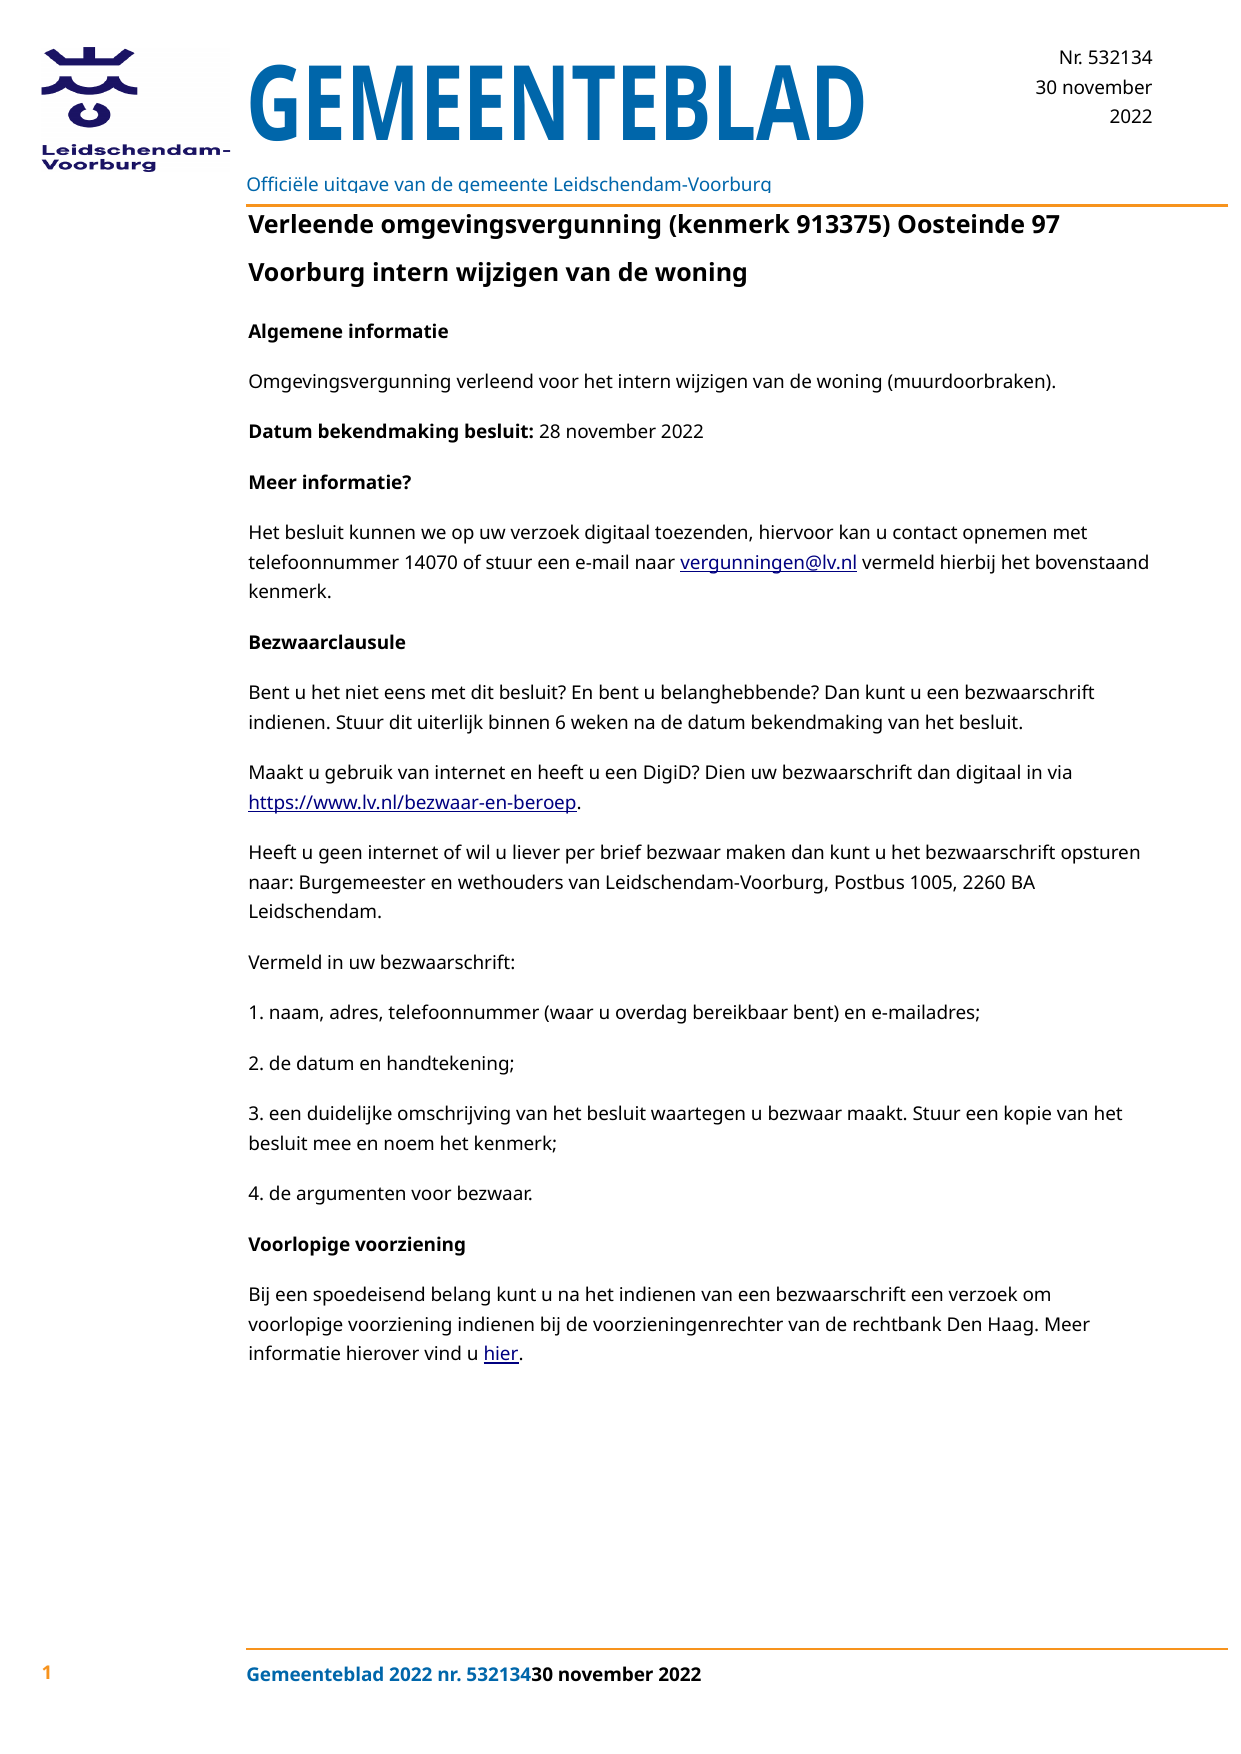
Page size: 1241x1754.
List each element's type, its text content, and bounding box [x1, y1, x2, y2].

text Meer informatie? [248, 469, 1152, 495]
text Maakt u gebruik van internet en heeft u een DigiD? Dien uw bezwaarschrift dan digitaal in via https://www.lv.nl/bezwaar-en-beroep. [248, 759, 1152, 815]
text Algemene informatie [248, 318, 1152, 344]
text Verleende omgevingsvergunning (kenmerk 913375) Oosteinde 97 Voorburg intern wijzigen van de woning [248, 207, 1152, 288]
text Vermeld in uw bezwaarschrift: [248, 949, 1152, 975]
text Heeft u geen internet of wil u liever per brief bezwaar maken dan kunt u het bezwaarschrift opsturen naar: Burgemeester en wethouders van Leidschendam-Voorburg, Postbus 1005, 2260 BA Leidschendam. [248, 839, 1152, 924]
text Voorlopige voorziening [248, 1231, 1152, 1257]
text Het besluit kunnen we op uw verzoek digitaal toezenden, hiervoor kan u contact opnemen met telefoonnummer 14070 of stuur een e-mail naar vergunningen@lv.nl vermeld hierbij het bovenstaand kenmerk. [248, 519, 1152, 604]
text Datum bekendmaking besluit: 28 november 2022 [248, 419, 1152, 444]
text 3. een duidelijke omschrijving van het besluit waartegen u bezwaar maakt. Stuur een kopie van het besluit mee en noem het kenmerk; [248, 1100, 1152, 1156]
picture [41, 47, 231, 172]
text Omgevingsvergunning verleend voor het intern wijzigen van de woning (muurdoorbraken). [248, 368, 1152, 394]
text Bent u het niet eens met dit besluit? En bent u belanghebbende? Dan kunt u een bezwaarschrift indienen. Stuur dit uiterlijk binnen 6 weken na de datum bekendmaking van het besluit. [248, 679, 1152, 735]
text Bij een spoedeisend belang kunt u na het indienen van een bezwaarschrift een verzoek om voorlopige voorziening indienen bij de voorzieningenrechter van de rechtbank Den Haag. Meer informatie hierover vind u hier. [248, 1281, 1152, 1366]
text 4. de argumenten voor bezwaar. [248, 1180, 1152, 1206]
text 1. naam, adres, telefoonnummer (waar u overdag bereikbaar bent) en e-mailadres; [248, 999, 1152, 1025]
text Bezwaarclausule [248, 629, 1152, 655]
text 2. de datum en handtekening; [248, 1050, 1152, 1076]
